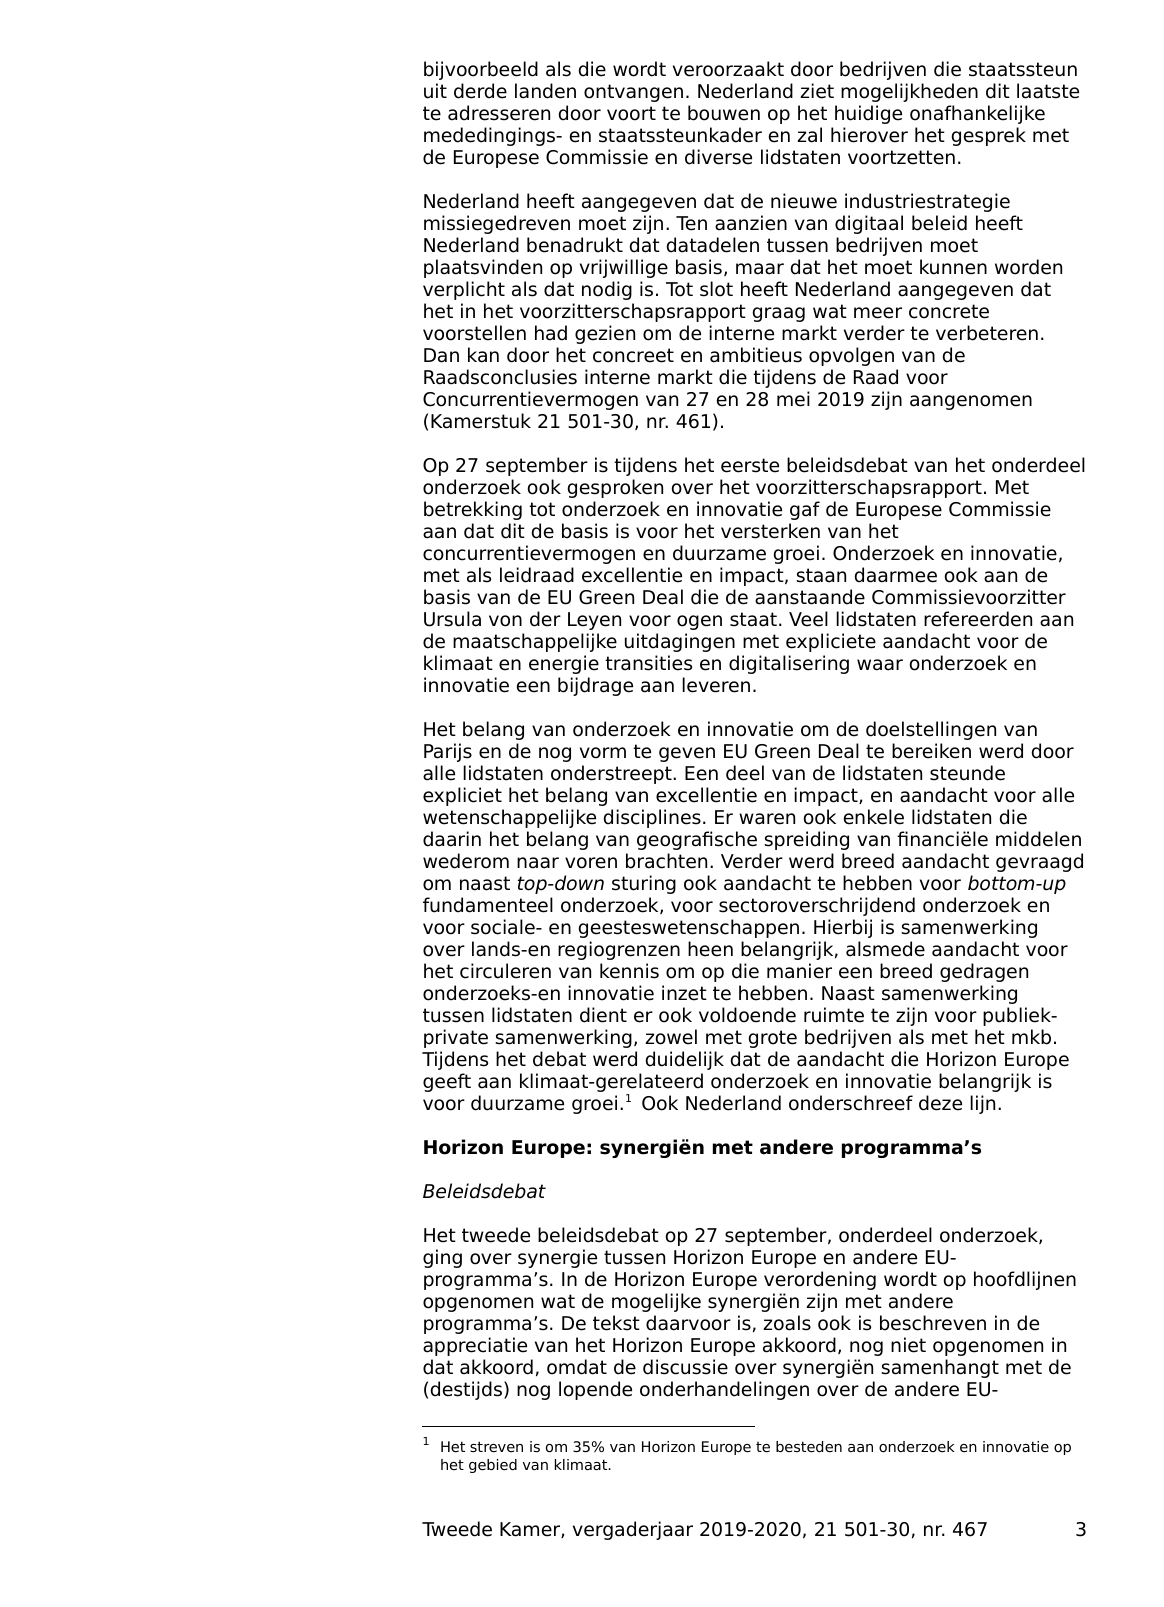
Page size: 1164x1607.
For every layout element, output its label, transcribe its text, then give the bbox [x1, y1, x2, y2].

subtitle Horizon Europe: synergiën met andere programma’s [422, 1137, 1087, 1159]
text Het tweede beleidsdebat op 27 september, onderdeel onderzoek, ging over synergie tussen Horizon Europe en andere EU-programma’s. In de Horizon Europe verordening wordt op hoofdlijnen opgenomen wat de mogelijke synergiën zijn met andere programma’s. De tekst daarvoor is, zoals ook is beschreven in de appreciatie van het Horizon Europe akkoord, nog niet opgenomen in dat akkoord, omdat de discussie over synergiën samenhangt met de (destijds) nog lopende onderhandelingen over de andere EU- [422, 1225, 1087, 1401]
subtitle Beleidsdebat [422, 1181, 1087, 1203]
text Het belang van onderzoek en innovatie om de doelstellingen van Parijs en de nog vorm te geven EU Green Deal te bereiken werd door alle lidstaten onderstreept. Een deel van de lidstaten steunde expliciet het belang van excellentie en impact, en aandacht voor alle wetenschappelijke disciplines. Er waren ook enkele lidstaten die daarin het belang van geografische spreiding van financiële middelen wederom naar voren brachten. Verder werd breed aandacht gevraagd om naast top-down sturing ook aandacht te hebben voor bottom-up fundamenteel onderzoek, voor sectoroverschrijdend onderzoek en voor sociale- en geesteswetenschappen. Hierbij is samenwerking over lands-en regiogrenzen heen belangrijk, alsmede aandacht voor het circuleren van kennis om op die manier een breed gedragen onderzoeks-en innovatie inzet te hebben. Naast samenwerking tussen lidstaten dient er ook voldoende ruimte te zijn voor publiek-private samenwerking, zowel met grote bedrijven als met het mkb. Tijdens het debat werd duidelijk dat de aandacht die Horizon Europe geeft aan klimaat-gerelateerd onderzoek en innovatie belangrijk is voor duurzame groei. Ook Nederland onderschreef deze lijn. [422, 719, 1087, 1115]
text bijvoorbeeld als die wordt veroorzaakt door bedrijven die staatssteun uit derde landen ontvangen. Nederland ziet mogelijkheden dit laatste te adresseren door voort te bouwen op het huidige onafhankelijke mededingings- en staatssteunkader en zal hierover het gesprek met de Europese Commissie en diverse lidstaten voortzetten. [422, 59, 1087, 169]
text Op 27 september is tijdens het eerste beleidsdebat van het onderdeel onderzoek ook gesproken over het voorzitterschapsrapport. Met betrekking tot onderzoek en innovatie gaf de Europese Commissie aan dat dit de basis is voor het versterken van het concurrentievermogen en duurzame groei. Onderzoek en innovatie, met als leidraad excellentie en impact, staan daarmee ook aan de basis van de EU Green Deal die de aanstaande Commissievoorzitter Ursula von der Leyen voor ogen staat. Veel lidstaten refereerden aan de maatschappelijke uitdagingen met expliciete aandacht voor de klimaat en energie transities en digitalisering waar onderzoek en innovatie een bijdrage aan leveren. [422, 455, 1087, 697]
text Het streven is om 35% van Horizon Europe te besteden aan onderzoek en innovatie op het gebied van klimaat. [422, 1435, 1087, 1474]
text Nederland heeft aangegeven dat de nieuwe industriestrategie missiegedreven moet zijn. Ten aanzien van digitaal beleid heeft Nederland benadrukt dat datadelen tussen bedrijven moet plaatsvinden op vrijwillige basis, maar dat het moet kunnen worden verplicht als dat nodig is. Tot slot heeft Nederland aangegeven dat het in het voorzitterschapsrapport graag wat meer concrete voorstellen had gezien om de interne markt verder te verbeteren. Dan kan door het concreet en ambitieus opvolgen van de Raadsconclusies interne markt die tijdens de Raad voor Concurrentievermogen van 27 en 28 mei 2019 zijn aangenomen (Kamerstuk 21 501-30, nr. 461). [422, 191, 1087, 433]
